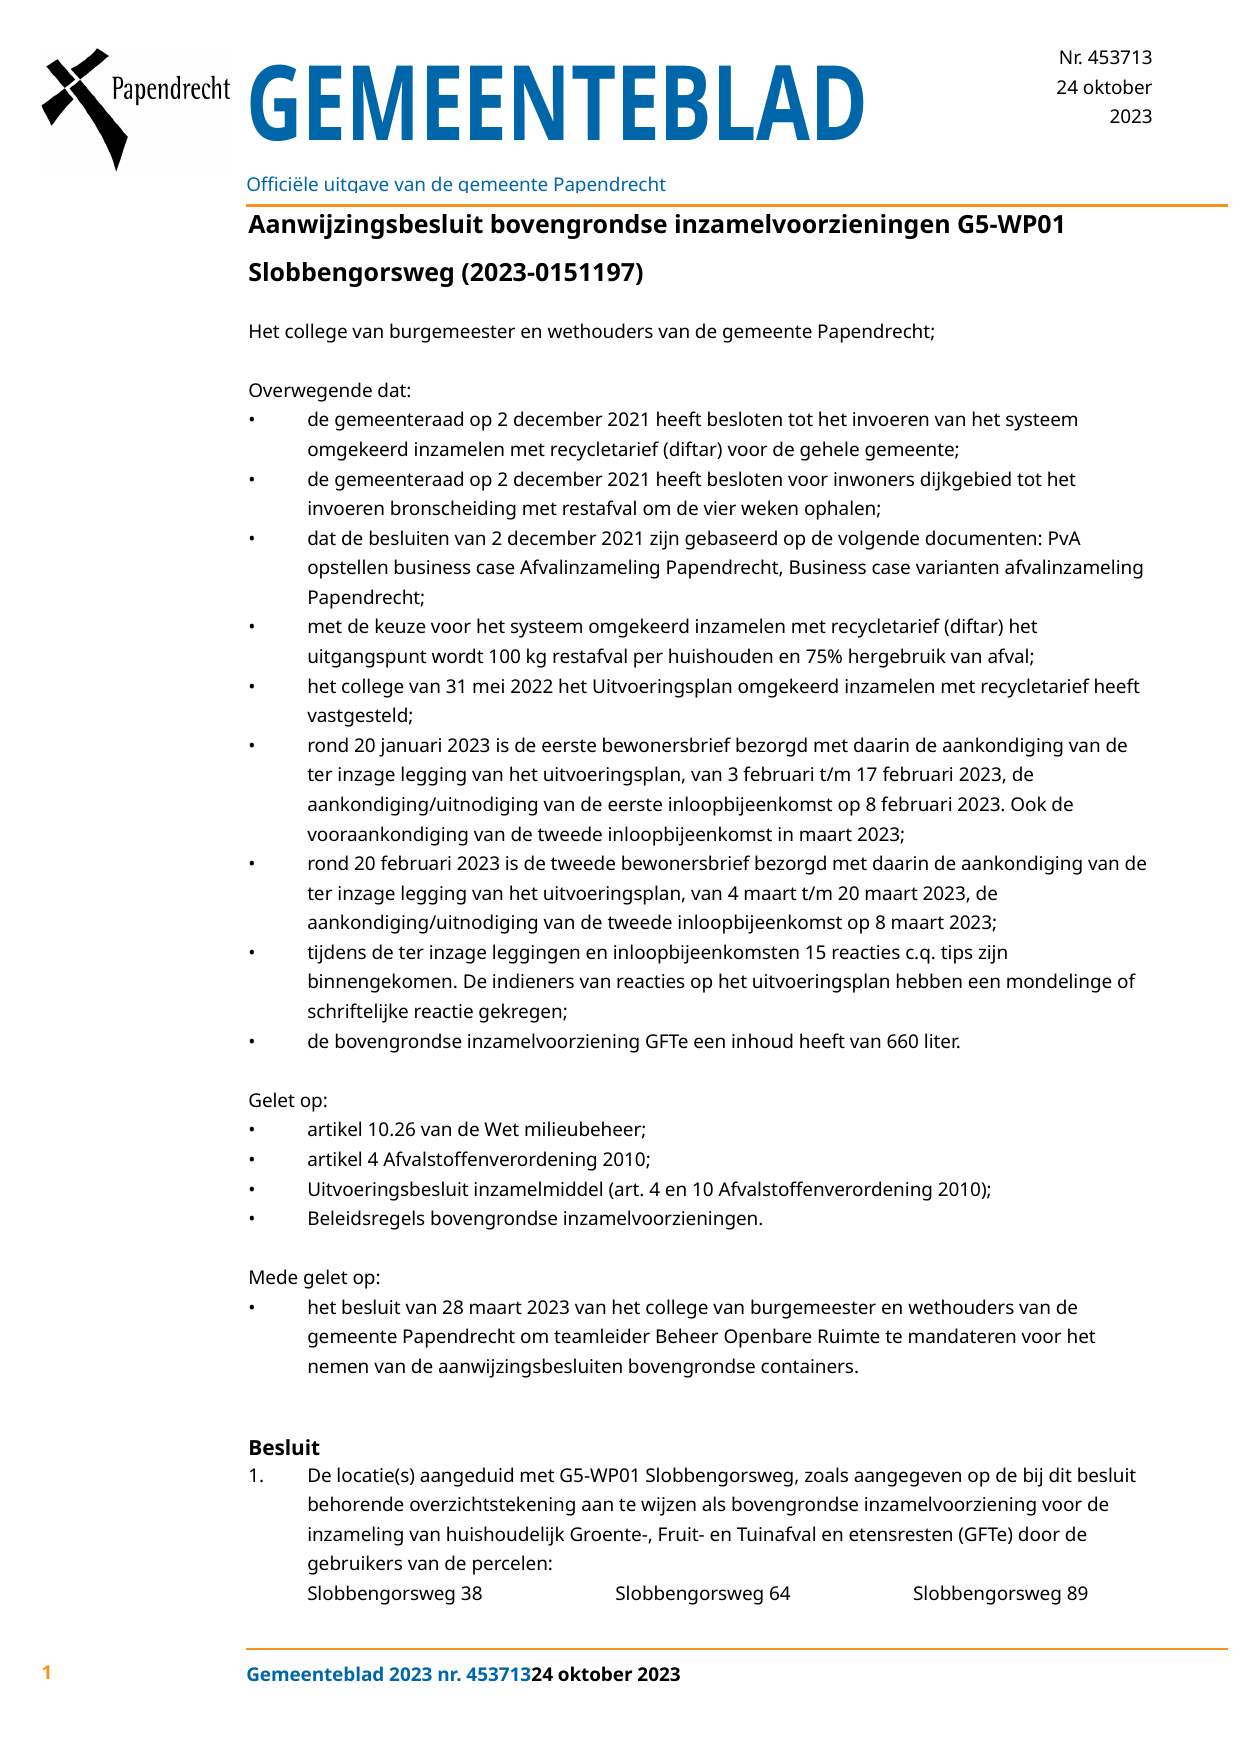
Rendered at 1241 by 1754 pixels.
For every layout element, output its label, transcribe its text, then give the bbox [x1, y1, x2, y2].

list het college van 31 mei 2022 het Uitvoeringsplan omgekeerd inzamelen met recycletarief heeft vastgesteld; [248, 673, 1152, 728]
list artikel 10.26 van de Wet milieubeheer; [248, 1117, 1152, 1142]
text Mede gelet op: [248, 1264, 1152, 1290]
text Gelet op: [248, 1087, 1152, 1113]
picture [41, 47, 231, 172]
table_header Slobbengorsweg 38 [248, 1580, 556, 1606]
list Uitvoeringsbesluit inzamelmiddel (art. 4 en 10 Afvalstoffenverordening 2010); [248, 1176, 1152, 1202]
list rond 20 januari 2023 is de eerste bewonersbrief bezorgd met daarin de aankondiging van de ter inzage legging van het uitvoeringsplan, van 3 februari t/m 17 februari 2023, de aankondiging/uitnodiging van de eerste inloopbijeenkomst op 8 februari 2023. Ook de vooraankondiging van de tweede inloopbijeenkomst in maart 2023; [248, 732, 1152, 847]
text Aanwijzingsbesluit bovengrondse inzamelvoorzieningen G5-WP01 Slobbengorsweg (2023-0151197) [248, 207, 1152, 288]
list de gemeenteraad op 2 december 2021 heeft besloten voor inwoners dijkgebied tot het invoeren bronscheiding met restafval om de vier weken ophalen; [248, 466, 1152, 521]
list dat de besluiten van 2 december 2021 zijn gebaseerd op de volgende documenten: PvA opstellen business case Afvalinzameling Papendrecht, Business case varianten afvalinzameling Papendrecht; [248, 525, 1152, 610]
list artikel 4 Afvalstoffenverordening 2010; [248, 1146, 1152, 1172]
list rond 20 februari 2023 is de tweede bewonersbrief bezorgd met daarin de aankondiging van de ter inzage legging van het uitvoeringsplan, van 4 maart t/m 20 maart 2023, de aankondiging/uitnodiging van de tweede inloopbijeenkomst op 8 maart 2023; [248, 850, 1152, 935]
text Besluit [248, 1433, 1152, 1462]
list de gemeenteraad op 2 december 2021 heeft besloten tot het invoeren van het systeem omgekeerd inzamelen met recycletarief (diftar) voor de gehele gemeente; [248, 407, 1152, 462]
list het besluit van 28 maart 2023 van het college van burgemeester en wethouders van de gemeente Papendrecht om teamleider Beheer Openbare Ruimte te mandateren voor het nemen van de aanwijzingsbesluiten bovengrondse containers. [248, 1294, 1152, 1379]
list met de keuze voor het systeem omgekeerd inzamelen met recycletarief (diftar) het uitgangspunt wordt 100 kg restafval per huishouden en 75% hergebruik van afval; [248, 614, 1152, 669]
text Overwegende dat: [248, 377, 1152, 403]
text Het college van burgemeester en wethouders van de gemeente Papendrecht; [248, 318, 1152, 344]
list de bovengrondse inzamelvoorziening GFTe een inhoud heeft van 660 liter. [248, 1028, 1152, 1054]
list De locatie(s) aangeduid met G5-WP01 Slobbengorsweg, zoals aangegeven op de bij dit besluit behorende overzichtstekening aan te wijzen als bovengrondse inzamelvoorziening voor de inzameling van huishoudelijk Groente-, Fruit- en Tuinafval en etensresten (GFTe) door de gebruikers van de percelen: [248, 1462, 1152, 1576]
list Beleidsregels bovengrondse inzamelvoorzieningen. [248, 1205, 1152, 1231]
table_header Slobbengorsweg 89 [854, 1580, 1152, 1606]
table_header Slobbengorsweg 64 [556, 1580, 854, 1606]
list tijdens de ter inzage leggingen en inloopbijeenkomsten 15 reacties c.q. tips zijn binnengekomen. De indieners van reacties op het uitvoeringsplan hebben een mondelinge of schriftelijke reactie gekregen; [248, 939, 1152, 1024]
